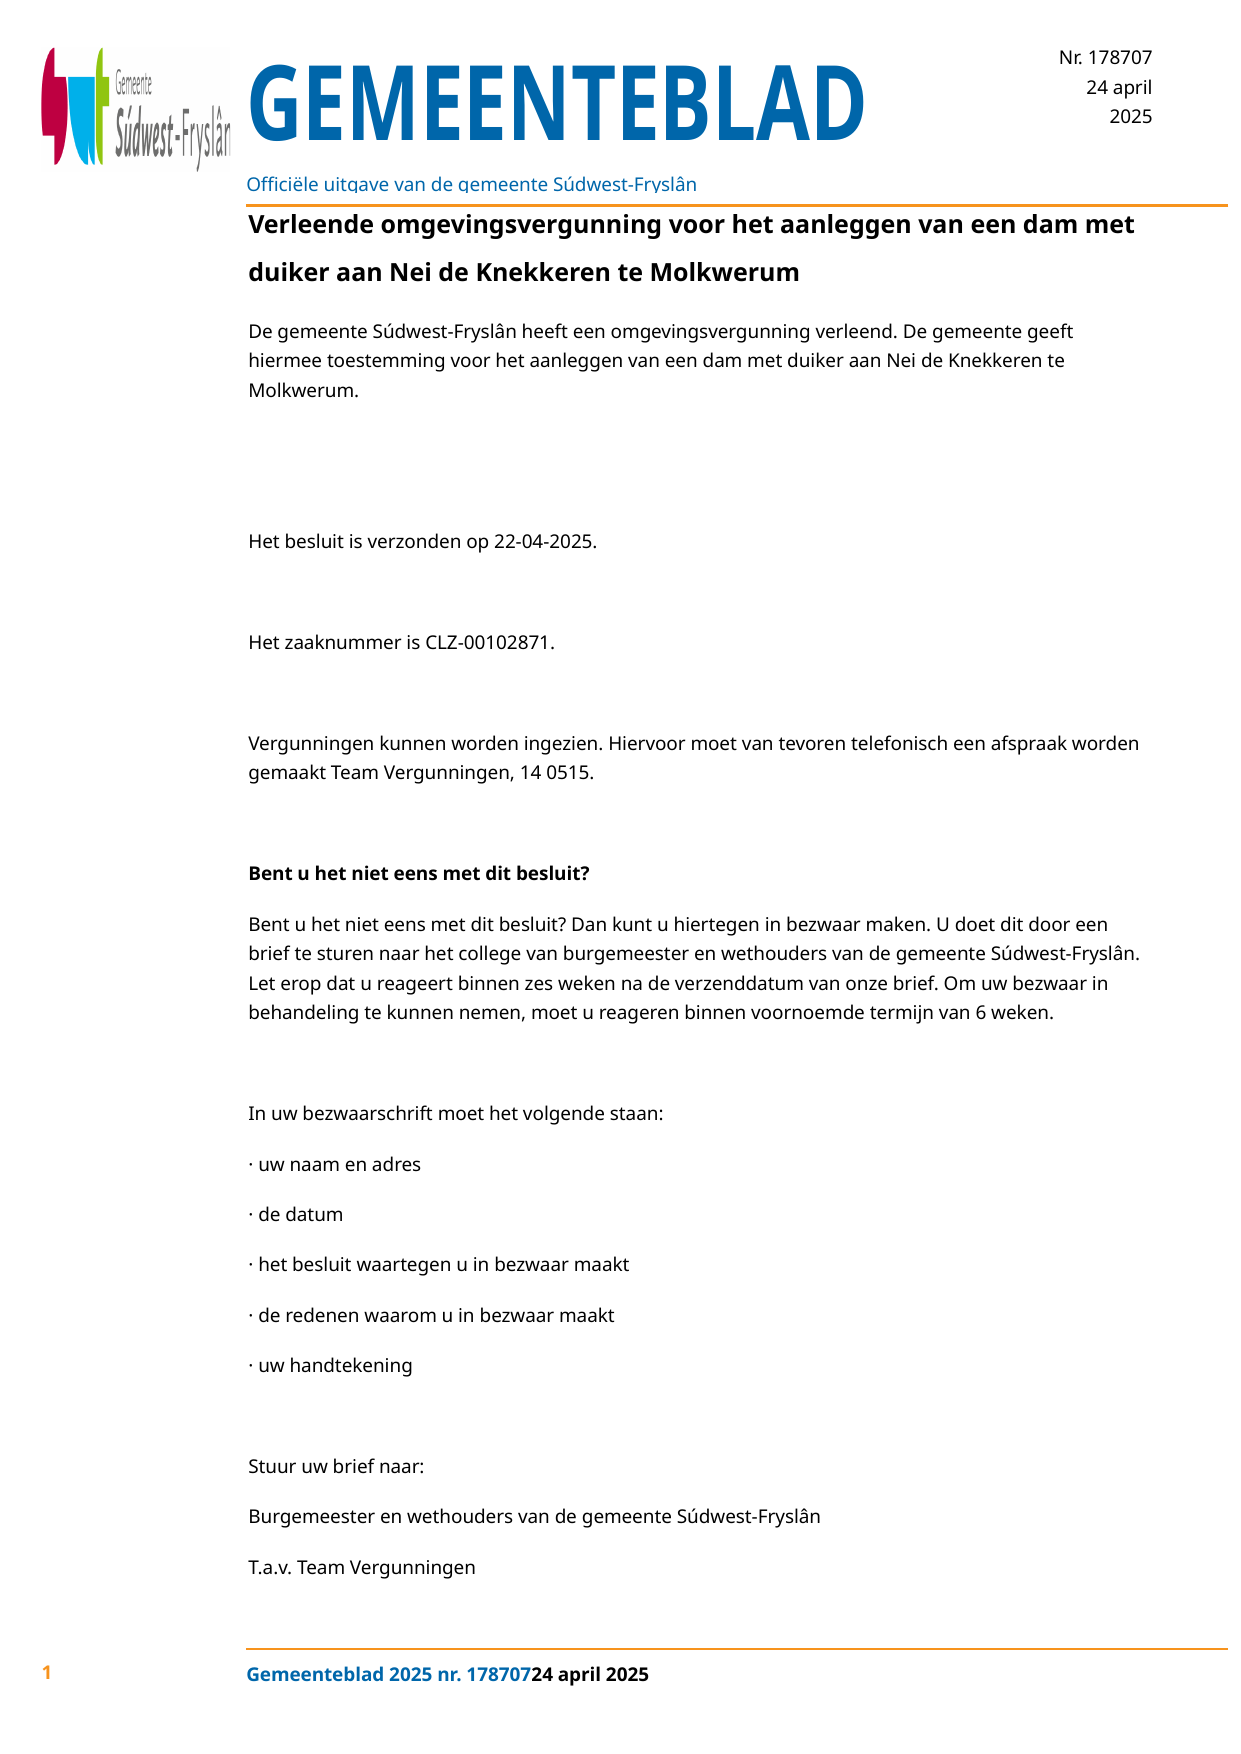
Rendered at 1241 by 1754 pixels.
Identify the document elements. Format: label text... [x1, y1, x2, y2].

text T.a.v. Team Vergunningen [248, 1554, 1152, 1580]
text Het besluit is verzonden op 22-04-2025. [248, 528, 1152, 554]
text In uw bezwaarschrift moet het volgende staan: [248, 1100, 1152, 1126]
text · de datum [248, 1201, 1152, 1227]
text De gemeente Súdwest-Fryslân heeft een omgevingsvergunning verleend. De gemeente geeft hiermee toestemming voor het aanleggen van een dam met duiker aan Nei de Knekkeren te Molkwerum. [248, 318, 1152, 403]
text · uw naam en adres [248, 1151, 1152, 1177]
text Bent u het niet eens met dit besluit? [248, 860, 1152, 886]
text Stuur uw brief naar: [248, 1453, 1152, 1479]
text Vergunningen kunnen worden ingezien. Hiervoor moet van tevoren telefonisch een afspraak worden gemaakt Team Vergunningen, 14 0515. [248, 730, 1152, 785]
text Bent u het niet eens met dit besluit? Dan kunt u hiertegen in bezwaar maken. U doet dit door een brief te sturen naar het college van burgemeester en wethouders van de gemeente Súdwest-Fryslân. Let erop dat u reageert binnen zes weken na de verzenddatum van onze brief. Om uw bezwaar in behandeling te kunnen nemen, moet u reageren binnen voornoemde termijn van 6 weken. [248, 911, 1152, 1025]
picture [41, 47, 231, 172]
text Verleende omgevingsvergunning voor het aanleggen van een dam met duiker aan Nei de Knekkeren te Molkwerum [248, 207, 1152, 288]
text · uw handtekening [248, 1352, 1152, 1378]
text · de redenen waarom u in bezwaar maakt [248, 1302, 1152, 1328]
text Het zaaknummer is CLZ-00102871. [248, 629, 1152, 655]
text Burgemeester en wethouders van de gemeente Súdwest-Fryslân [248, 1504, 1152, 1529]
text · het besluit waartegen u in bezwaar maakt [248, 1252, 1152, 1277]
